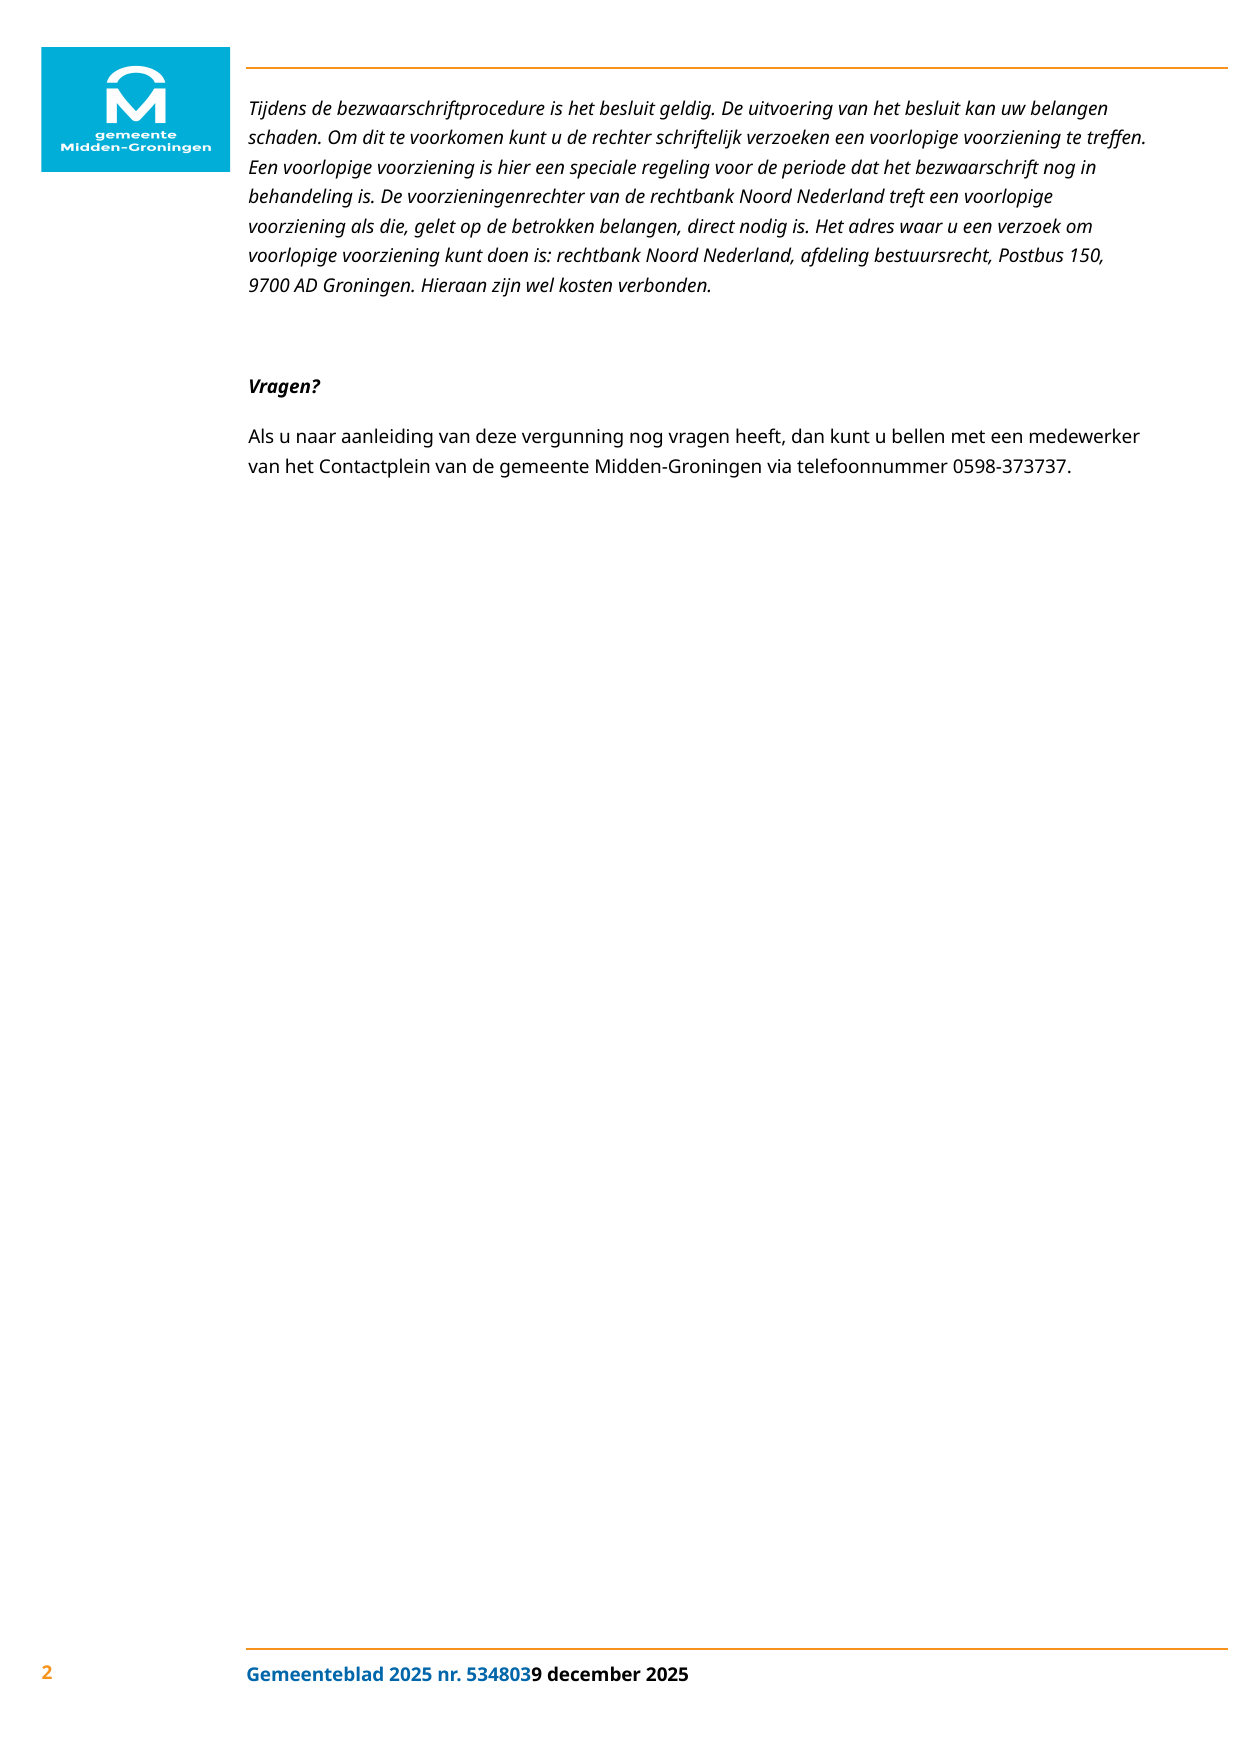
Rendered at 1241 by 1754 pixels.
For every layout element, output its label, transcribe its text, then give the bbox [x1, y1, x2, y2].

text Vragen? [248, 373, 1152, 399]
picture [108, 66, 164, 82]
picture [184, 146, 190, 153]
text Als u naar aanleiding van deze vergunning nog vragen heeft, dan kunt u bellen met een medewerker van het Contactplein van de gemeente Midden-Groningen via telefoonnummer 0598-373737. [248, 423, 1152, 479]
picture [107, 89, 165, 122]
text Tijdens de bezwaarschriftprocedure is het besluit geldig. De uitvoering van het besluit kan uw belangen schaden. Om dit te voorkomen kunt u de rechter schriftelijk verzoeken een voorlopige voorziening te treffen. Een voorlopige voorziening is hier een speciale regeling voor de periode dat het bezwaarschrift nog in behandeling is. De voorzieningenrechter van de rechtbank Noord Nederland treft een voorlopige voorziening als die, gelet op de betrokken belangen, direct nodig is. Het adres waar u een verzoek om voorlopige voorziening kunt doen is: rechtbank Noord Nederland, afdeling bestuursrecht, Postbus 150, 9700 AD Groningen. Hieraan zijn wel kosten verbonden. [248, 95, 1152, 298]
